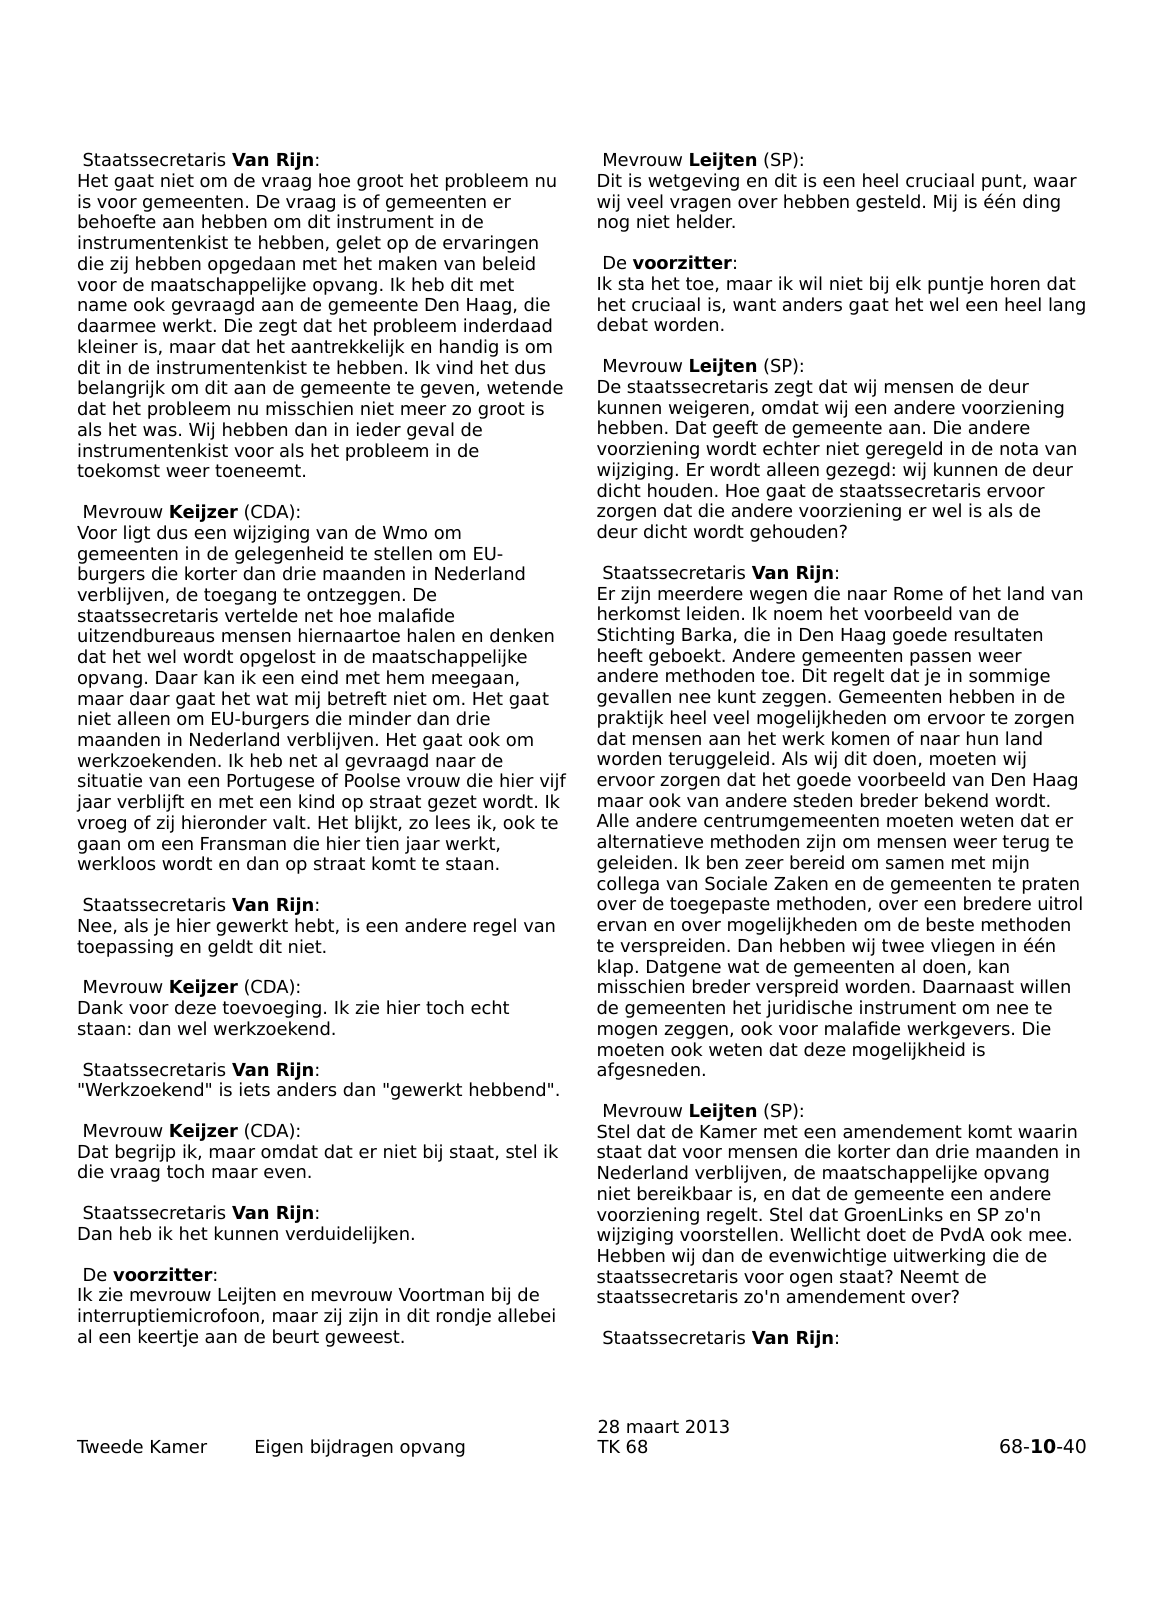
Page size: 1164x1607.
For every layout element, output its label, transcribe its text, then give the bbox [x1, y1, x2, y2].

text Staatssecretaris Van Rijn: [77, 1059, 567, 1080]
text Staatssecretaris Van Rijn: [77, 1203, 567, 1224]
text Stel dat de Kamer met een amendement komt waarin staat dat voor mensen die korter dan drie maanden in Nederland verblijven, de maatschappelijke opvang niet bereikbaar is, en dat de gemeente een andere voorziening regelt. Stel dat GroenLinks en SP zo'n wijziging voorstellen. Wellicht doet de PvdA ook mee. Hebben wij dan de evenwichtige uitwerking die de staatssecretaris voor ogen staat? Neemt de staatssecretaris zo'n amendement over? [596, 1122, 1087, 1308]
text Het gaat niet om de vraag hoe groot het probleem nu is voor gemeenten. De vraag is of gemeenten er behoefte aan hebben om dit instrument in de instrumentenkist te hebben, gelet op de ervaringen die zij hebben opgedaan met het maken van beleid voor de maatschappelijke opvang. Ik heb dit met name ook gevraagd aan de gemeente Den Haag, die daarmee werkt. Die zegt dat het probleem inderdaad kleiner is, maar dat het aantrekkelijk en handig is om dit in de instrumentenkist te hebben. Ik vind het dus belangrijk om dit aan de gemeente te geven, wetende dat het probleem nu misschien niet meer zo groot is als het was. Wij hebben dan in ieder geval de instrumentenkist voor als het probleem in de toekomst weer toeneemt. [77, 171, 567, 482]
text Dat begrijp ik, maar omdat dat er niet bij staat, stel ik die vraag toch maar even. [77, 1142, 567, 1183]
text Staatssecretaris Van Rijn: [77, 150, 567, 171]
text Voor ligt dus een wijziging van de Wmo om gemeenten in de gelegenheid te stellen om EU-burgers die korter dan drie maanden in Nederland verblijven, de toegang te ontzeggen. De staatssecretaris vertelde net hoe malafide uitzendbureaus mensen hiernaartoe halen en denken dat het wel wordt opgelost in de maatschappelijke opvang. Daar kan ik een eind met hem meegaan, maar daar gaat het wat mij betreft niet om. Het gaat niet alleen om EU-burgers die minder dan drie maanden in Nederland verblijven. Het gaat ook om werkzoekenden. Ik heb net al gevraagd naar de situatie van een Portugese of Poolse vrouw die hier vijf jaar verblijft en met een kind op straat gezet wordt. Ik vroeg of zij hieronder valt. Het blijkt, zo lees ik, ook te gaan om een Fransman die hier tien jaar werkt, werkloos wordt en dan op straat komt te staan. [77, 523, 567, 875]
text De voorzitter: [596, 253, 1087, 274]
text Mevrouw Keijzer (CDA): [77, 502, 567, 523]
text Dank voor deze toevoeging. Ik zie hier toch echt staan: dan wel werkzoekend. [77, 998, 567, 1039]
text Er zijn meerdere wegen die naar Rome of het land van herkomst leiden. Ik noem het voorbeeld van de Stichting Barka, die in Den Haag goede resultaten heeft geboekt. Andere gemeenten passen weer andere methoden toe. Dit regelt dat je in sommige gevallen nee kunt zeggen. Gemeenten hebben in de praktijk heel veel mogelijkheden om ervoor te zorgen dat mensen aan het werk komen of naar hun land worden teruggeleid. Als wij dit doen, moeten wij ervoor zorgen dat het goede voorbeeld van Den Haag maar ook van andere steden breder bekend wordt. Alle andere centrumgemeenten moeten weten dat er alternatieve methoden zijn om mensen weer terug te geleiden. Ik ben zeer bereid om samen met mijn collega van Sociale Zaken en de gemeenten te praten over de toegepaste methoden, over een bredere uitrol ervan en over mogelijkheden om de beste methoden te verspreiden. Dan hebben wij twee vliegen in één klap. Datgene wat de gemeenten al doen, kan misschien breder verspreid worden. Daarnaast willen de gemeenten het juridische instrument om nee te mogen zeggen, ook voor malafide werkgevers. Die moeten ook weten dat deze mogelijkheid is afgesneden. [596, 583, 1087, 1081]
text Mevrouw Keijzer (CDA): [77, 1121, 567, 1142]
text Nee, als je hier gewerkt hebt, is een andere regel van toepassing en geldt dit niet. [77, 916, 567, 957]
text Dit is wetgeving en dit is een heel cruciaal punt, waar wij veel vragen over hebben gesteld. Mij is één ding nog niet helder. [596, 171, 1087, 233]
text Mevrouw Keijzer (CDA): [77, 977, 567, 998]
text Ik sta het toe, maar ik wil niet bij elk puntje horen dat het cruciaal is, want anders gaat het wel een heel lang debat worden. [596, 274, 1087, 336]
text De voorzitter: [77, 1264, 567, 1285]
text "Werkzoekend" is iets anders dan "gewerkt hebbend". [77, 1080, 567, 1101]
text De staatssecretaris zegt dat wij mensen de deur kunnen weigeren, omdat wij een andere voorziening hebben. Dat geeft de gemeente aan. Die andere voorziening wordt echter niet geregeld in de nota van wijziging. Er wordt alleen gezegd: wij kunnen de deur dicht houden. Hoe gaat de staatssecretaris ervoor zorgen dat die andere voorziening er wel is als de deur dicht wordt gehouden? [596, 377, 1087, 543]
text Mevrouw Leijten (SP): [596, 150, 1087, 171]
text Ik zie mevrouw Leijten en mevrouw Voortman bij de interruptiemicrofoon, maar zij zijn in dit rondje allebei al een keertje aan de beurt geweest. [77, 1285, 567, 1347]
text Staatssecretaris Van Rijn: [596, 1328, 1087, 1349]
text Dan heb ik het kunnen verduidelijken. [77, 1224, 567, 1244]
text Staatssecretaris Van Rijn: [77, 895, 567, 916]
text Mevrouw Leijten (SP): [596, 356, 1087, 377]
text Staatssecretaris Van Rijn: [596, 563, 1087, 583]
text Mevrouw Leijten (SP): [596, 1101, 1087, 1122]
